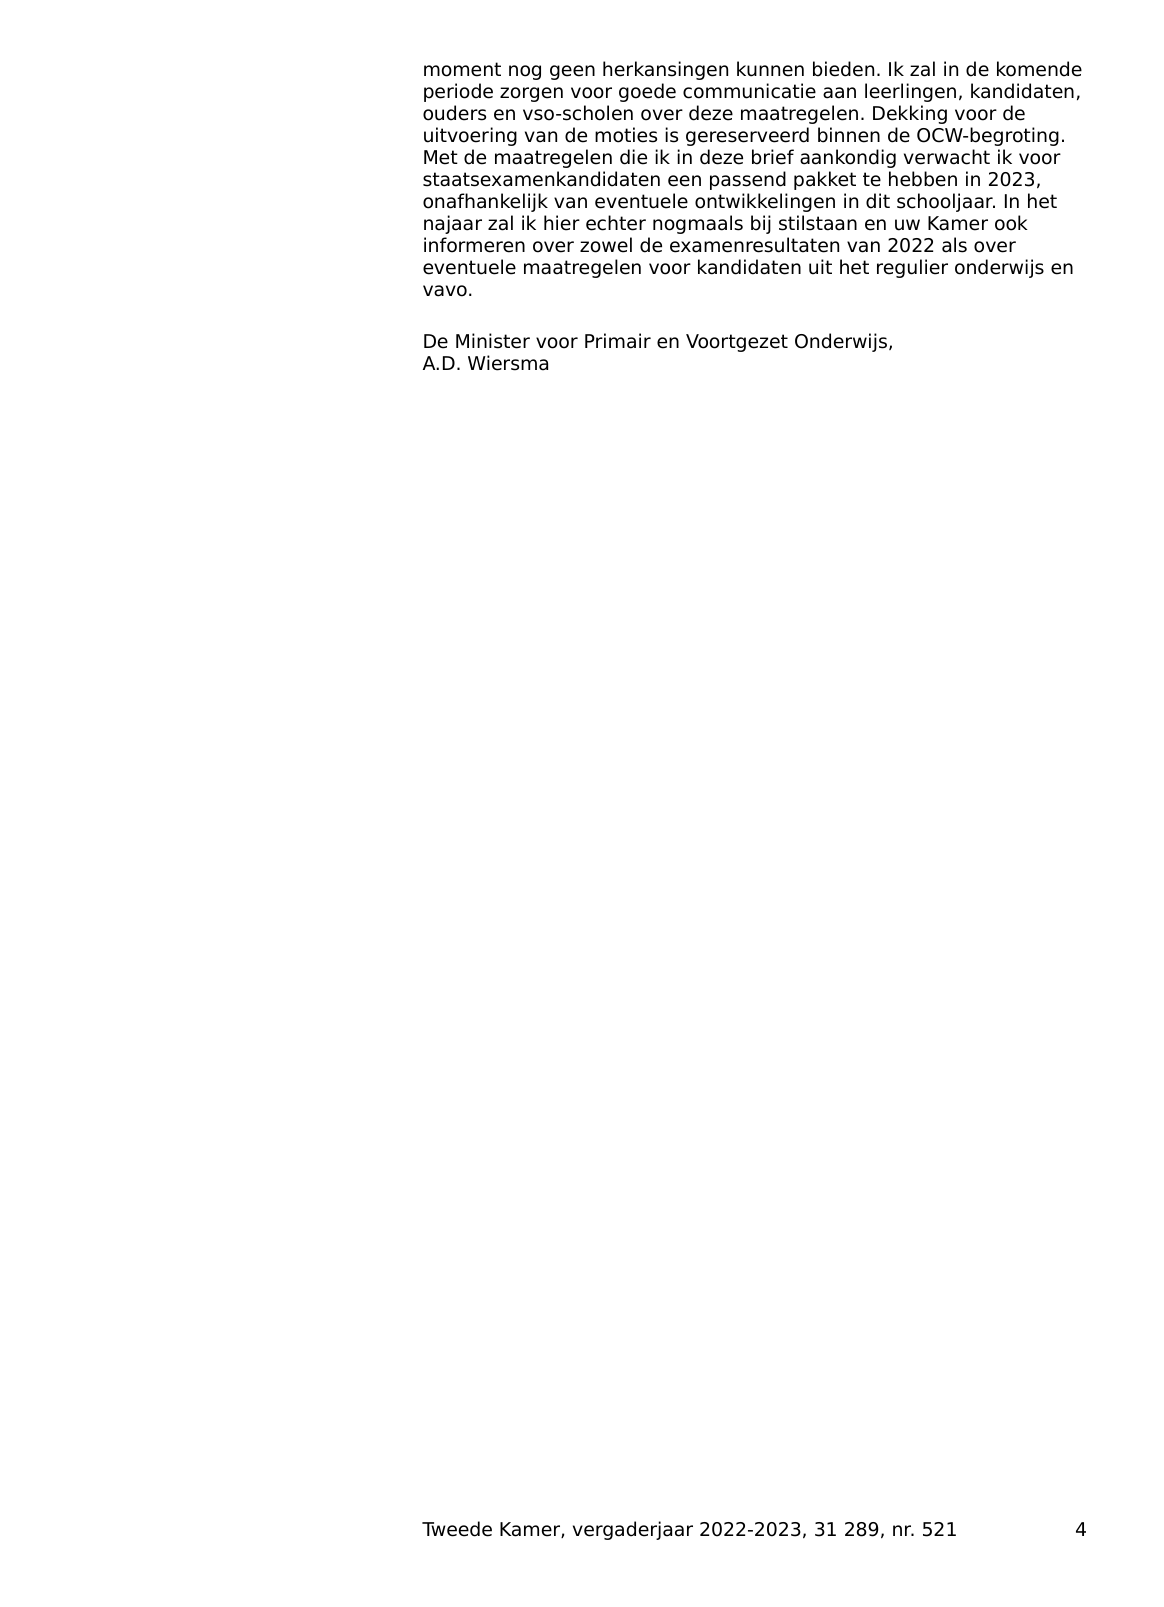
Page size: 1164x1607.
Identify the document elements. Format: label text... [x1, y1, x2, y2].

text De Minister voor Primair en Voortgezet Onderwijs, A.D. Wiersma [422, 331, 1087, 375]
text Met de maatregelen die ik in deze brief aankondig verwacht ik voor staatsexamenkandidaten een passend pakket te hebben in 2023, onafhankelijk van eventuele ontwikkelingen in dit schooljaar. In het najaar zal ik hier echter nogmaals bij stilstaan en uw Kamer ook informeren over zowel de examenresultaten van 2022 als over eventuele maatregelen voor kandidaten uit het regulier onderwijs en vavo. [422, 147, 1087, 301]
text moment nog geen herkansingen kunnen bieden. Ik zal in de komende periode zorgen voor goede communicatie aan leerlingen, kandidaten, ouders en vso-scholen over deze maatregelen. Dekking voor de uitvoering van de moties is gereserveerd binnen de OCW-begroting. [422, 59, 1087, 147]
